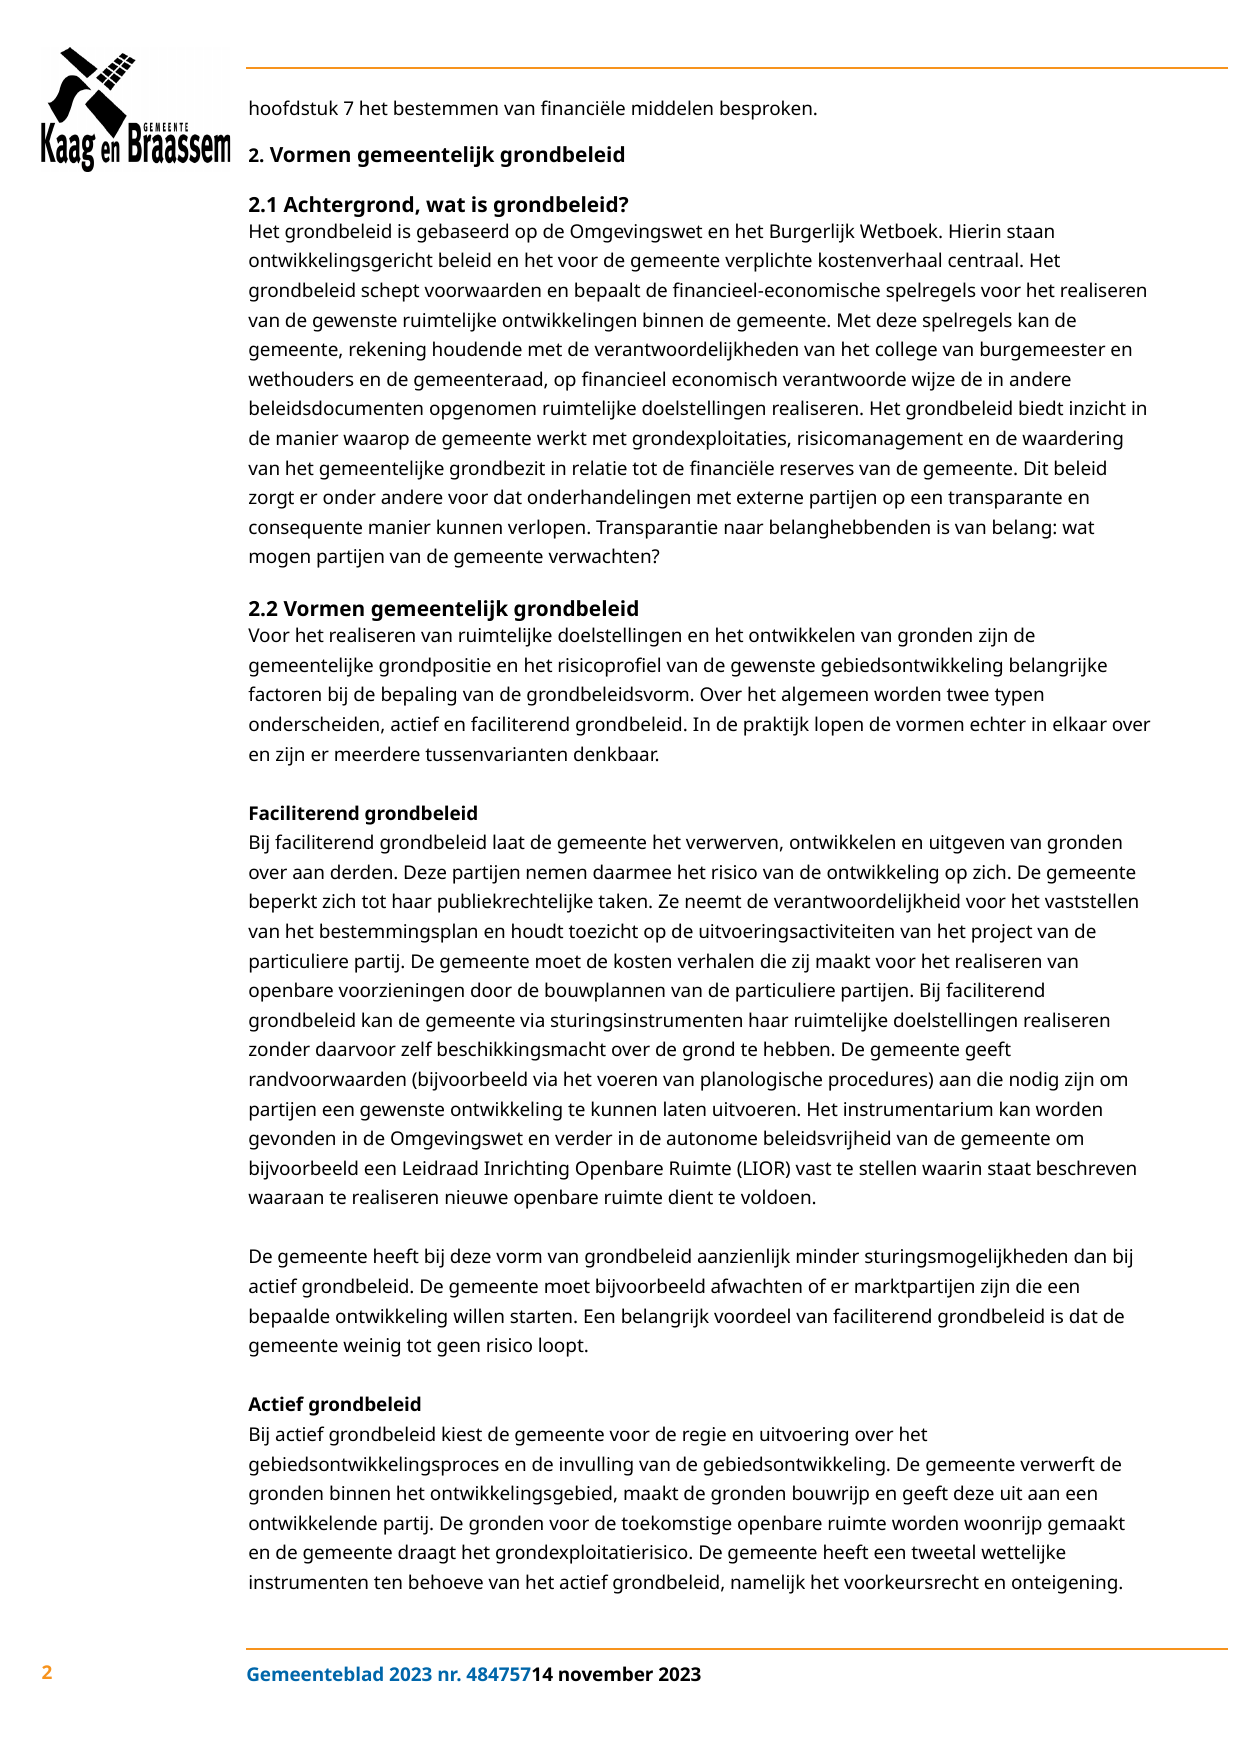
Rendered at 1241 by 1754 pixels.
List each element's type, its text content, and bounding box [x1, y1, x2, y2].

text hoofdstuk 7 het bestemmen van financiële middelen besproken. [248, 95, 1152, 121]
text Bij faciliterend grondbeleid laat de gemeente het verwerven, ontwikkelen en uitgeven van gronden over aan derden. Deze partijen nemen daarmee het risico van de ontwikkeling op zich. De gemeente beperkt zich tot haar publiekrechtelijke taken. Ze neemt de verantwoordelijkheid voor het vaststellen van het bestemmingsplan en houdt toezicht op de uitvoeringsactiviteiten van het project van de particuliere partij. De gemeente moet de kosten verhalen die zij maakt voor het realiseren van openbare voorzieningen door de bouwplannen van de particuliere partijen. Bij faciliterend grondbeleid kan de gemeente via sturingsinstrumenten haar ruimtelijke doelstellingen realiseren zonder daarvoor zelf beschikkingsmacht over de grond te hebben. De gemeente geeft randvoorwaarden (bijvoorbeeld via het voeren van planologische procedures) aan die nodig zijn om partijen een gewenste ontwikkeling te kunnen laten uitvoeren. Het instrumentarium kan worden gevonden in de Omgevingswet en verder in de autonome beleidsvrijheid van de gemeente om bijvoorbeeld een Leidraad Inrichting Openbare Ruimte (LIOR) vast te stellen waarin staat beschreven waaraan te realiseren nieuwe openbare ruimte dient te voldoen. [248, 829, 1152, 1210]
text Voor het realiseren van ruimtelijke doelstellingen en het ontwikkelen van gronden zijn de gemeentelijke grondpositie en het risicoprofiel van de gewenste gebiedsontwikkeling belangrijke factoren bij de bepaling van de grondbeleidsvorm. Over het algemeen worden twee typen onderscheiden, actief en faciliterend grondbeleid. In de praktijk lopen de vormen echter in elkaar over en zijn er meerdere tussenvarianten denkbaar. [248, 622, 1152, 766]
text Bij actief grondbeleid kiest de gemeente voor de regie en uitvoering over het gebiedsontwikkelingsproces en de invulling van de gebiedsontwikkeling. De gemeente verwerft de gronden binnen het ontwikkelingsgebied, maakt de gronden bouwrijp en geeft deze uit aan een ontwikkelende partij. De gronden voor de toekomstige openbare ruimte worden woonrijp gemaakt en de gemeente draagt het grondexploitatierisico. De gemeente heeft een tweetal wettelijke instrumenten ten behoeve van het actief grondbeleid, namelijk het voorkeursrecht en onteigening. [248, 1421, 1152, 1595]
text Faciliterend grondbeleid [248, 800, 1152, 826]
text Het grondbeleid is gebaseerd op de Omgevingswet en het Burgerlijk Wetboek. Hierin staan ontwikkelingsgericht beleid en het voor de gemeente verplichte kostenverhaal centraal. Het grondbeleid schept voorwaarden en bepaalt de financieel-economische spelregels voor het realiseren van de gewenste ruimtelijke ontwikkelingen binnen de gemeente. Met deze spelregels kan de gemeente, rekening houdende met de verantwoordelijkheden van het college van burgemeester en wethouders en de gemeenteraad, op financieel economisch verantwoorde wijze de in andere beleidsdocumenten opgenomen ruimtelijke doelstellingen realiseren. Het grondbeleid biedt inzicht in de manier waarop de gemeente werkt met grondexploitaties, risicomanagement en de waardering van het gemeentelijke grondbezit in relatie tot de financiële reserves van de gemeente. Dit beleid zorgt er onder andere voor dat onderhandelingen met externe partijen op een transparante en consequente manier kunnen verlopen. Transparantie naar belanghebbenden is van belang: wat mogen partijen van de gemeente verwachten? [248, 218, 1152, 569]
text 2. Vormen gemeentelijk grondbeleid [248, 140, 1152, 169]
picture [41, 47, 231, 172]
text 2.1 Achtergrond, wat is grondbeleid? [248, 190, 1152, 218]
text De gemeente heeft bij deze vorm van grondbeleid aanzienlijk minder sturingsmogelijkheden dan bij actief grondbeleid. De gemeente moet bijvoorbeeld afwachten of er marktpartijen zijn die een bepaalde ontwikkeling willen starten. Een belangrijk voordeel van faciliterend grondbeleid is dat de gemeente weinig tot geen risico loopt. [248, 1244, 1152, 1358]
text Actief grondbeleid [248, 1392, 1152, 1417]
text 2.2 Vormen gemeentelijk grondbeleid [248, 594, 1152, 622]
